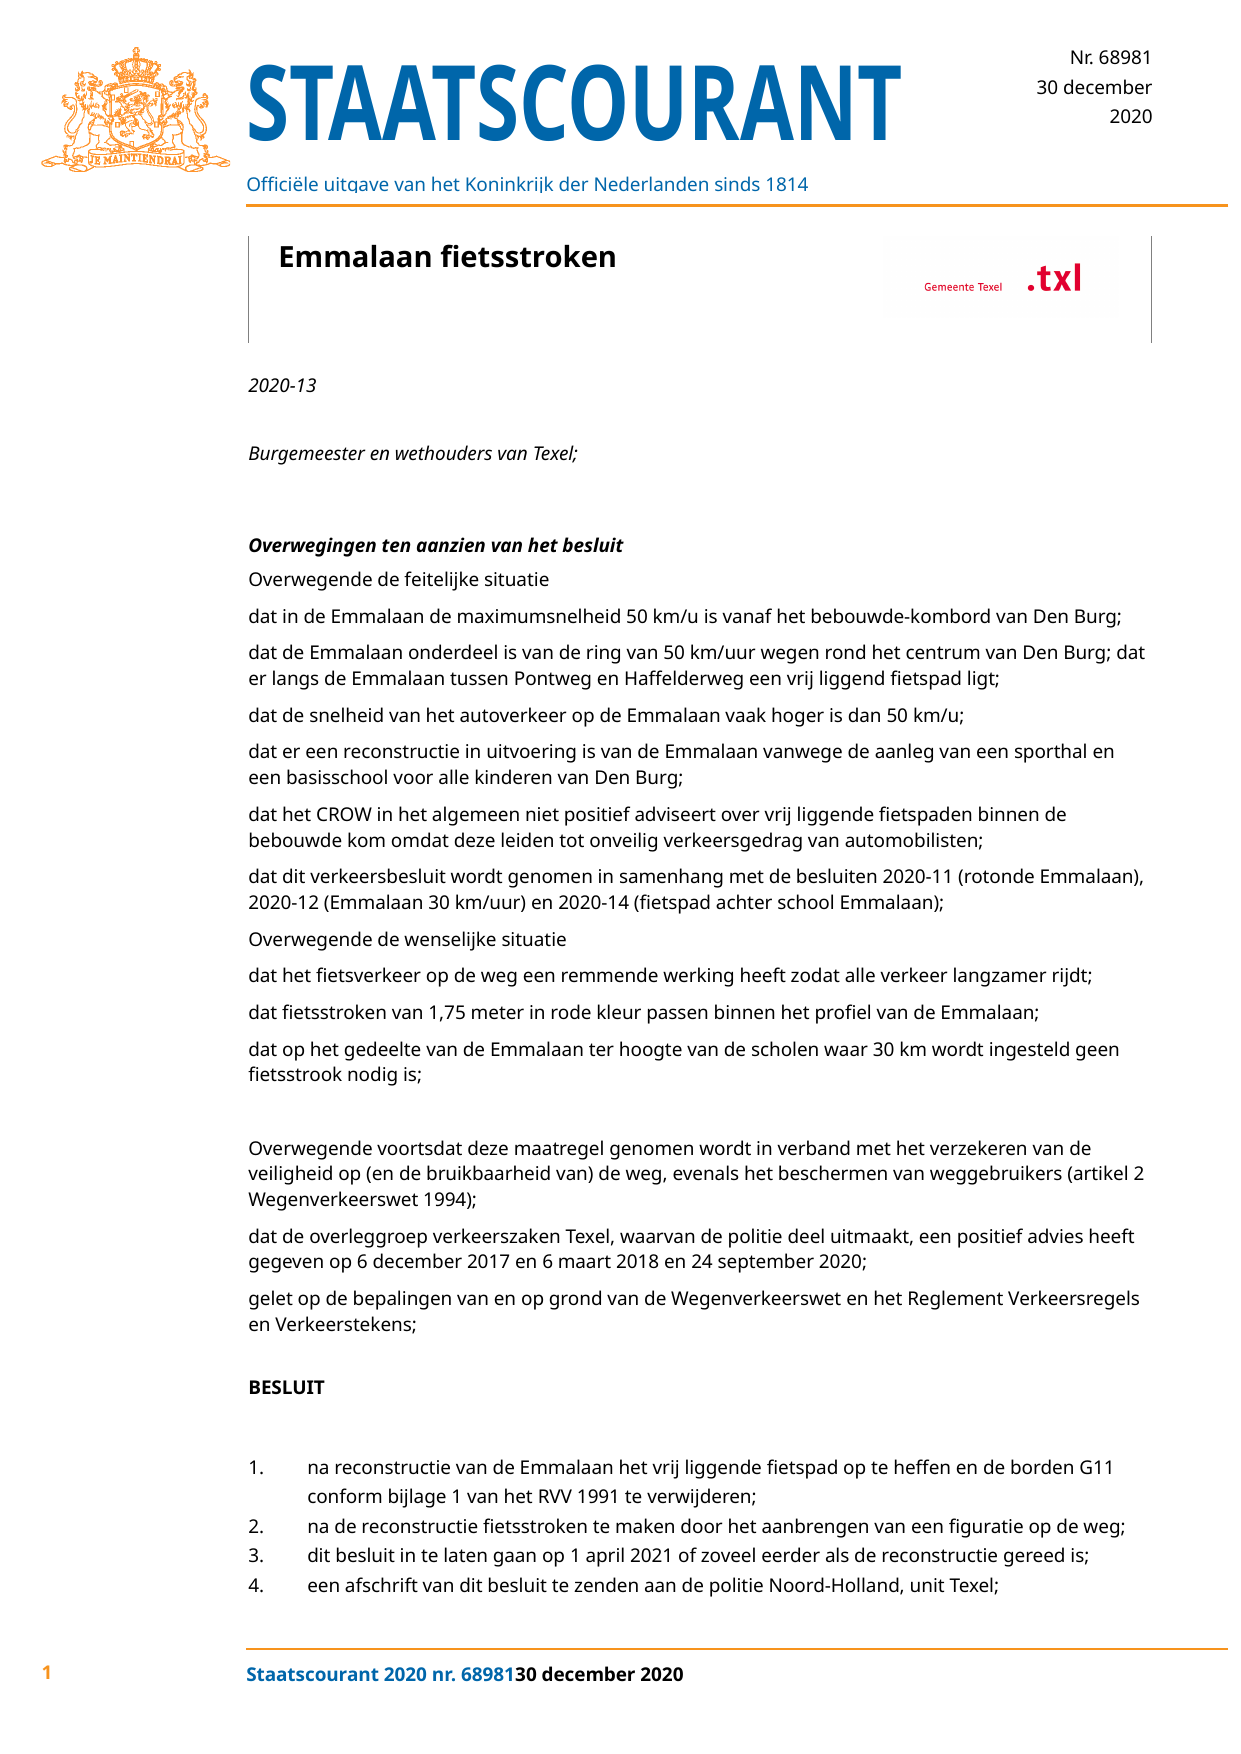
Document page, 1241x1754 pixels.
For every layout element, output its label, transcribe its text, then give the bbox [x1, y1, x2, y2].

text dat in de Emmalaan de maximumsnelheid 50 km/u is vanaf het bebouwde-kombord van Den Burg; [248, 603, 1152, 629]
table_header Emmalaan fietsstroken [249, 236, 850, 343]
list dit besluit in te laten gaan op 1 april 2021 of zoveel eerder als de reconstructie gereed is; [248, 1543, 1152, 1568]
text dat fietsstroken van 1,75 meter in rode kleur passen binnen het profiel van de Emmalaan; [248, 999, 1152, 1025]
text dat het CROW in het algemeen niet positief adviseert over vrij liggende fietspaden binnen de bebouwde kom omdat deze leiden tot onveilig verkeersgedrag van automobilisten; [248, 801, 1152, 852]
text dat de Emmalaan onderdeel is van de ring van 50 km/uur wegen rond het centrum van Den Burg; dat er langs de Emmalaan tussen Pontweg en Haffelderweg een vrij liggend fietspad ligt; [248, 639, 1152, 691]
list een afschrift van dit besluit te zenden aan de politie Noord-Holland, unit Texel; [248, 1572, 1152, 1598]
text dat er een reconstructie in uitvoering is van de Emmalaan vanwege de aanleg van een sporthal en een basisschool voor alle kinderen van Den Burg; [248, 739, 1152, 790]
picture [882, 236, 1119, 318]
text BESLUIT [248, 1374, 1152, 1399]
text Burgemeester en wethouders van Texel; [248, 440, 1152, 466]
text Overwegende voortsdat deze maatregel genomen wordt in verband met het verzekeren van de veiligheid op (en de bruikbaarheid van) de weg, evenals het beschermen van weggebruikers (artikel 2 Wegenverkeerswet 1994); [248, 1135, 1152, 1212]
text dat op het gedeelte van de Emmalaan ter hoogte van de scholen waar 30 km wordt ingesteld geen fietsstrook nodig is; [248, 1036, 1152, 1087]
text Overwegende de feitelijke situatie [248, 566, 1152, 592]
text Overwegingen ten aanzien van het besluit [248, 532, 1152, 558]
text dat het fietsverkeer op de weg een remmende werking heeft zodat alle verkeer langzamer rijdt; [248, 962, 1152, 988]
text dat de overleggroep verkeerszaken Texel, waarvan de politie deel uitmaakt, een positief advies heeft gegeven op 6 december 2017 en 6 maart 2018 en 24 september 2020; [248, 1223, 1152, 1274]
list na reconstructie van de Emmalaan het vrij liggende fietspad op te heffen en de borden G11 conform bijlage 1 van het RVV 1991 te verwijderen; [248, 1454, 1152, 1509]
list na de reconstructie fietsstroken te maken door het aanbrengen van een figuratie op de weg; [248, 1513, 1152, 1539]
picture [41, 47, 231, 172]
text Overwegende de wenselijke situatie [248, 926, 1152, 952]
text 2020-13 [248, 372, 1152, 398]
table_header [850, 236, 1151, 343]
text gelet op de bepalingen van en op grond van de Wegenverkeerswet en het Reglement Verkeersregels en Verkeerstekens; [248, 1285, 1152, 1337]
text dat de snelheid van het autoverkeer op de Emmalaan vaak hoger is dan 50 km/u; [248, 702, 1152, 728]
text dat dit verkeersbesluit wordt genomen in samenhang met de besluiten 2020-11 (rotonde Emmalaan), 2020-12 (Emmalaan 30 km/uur) en 2020-14 (fietspad achter school Emmalaan); [248, 863, 1152, 915]
